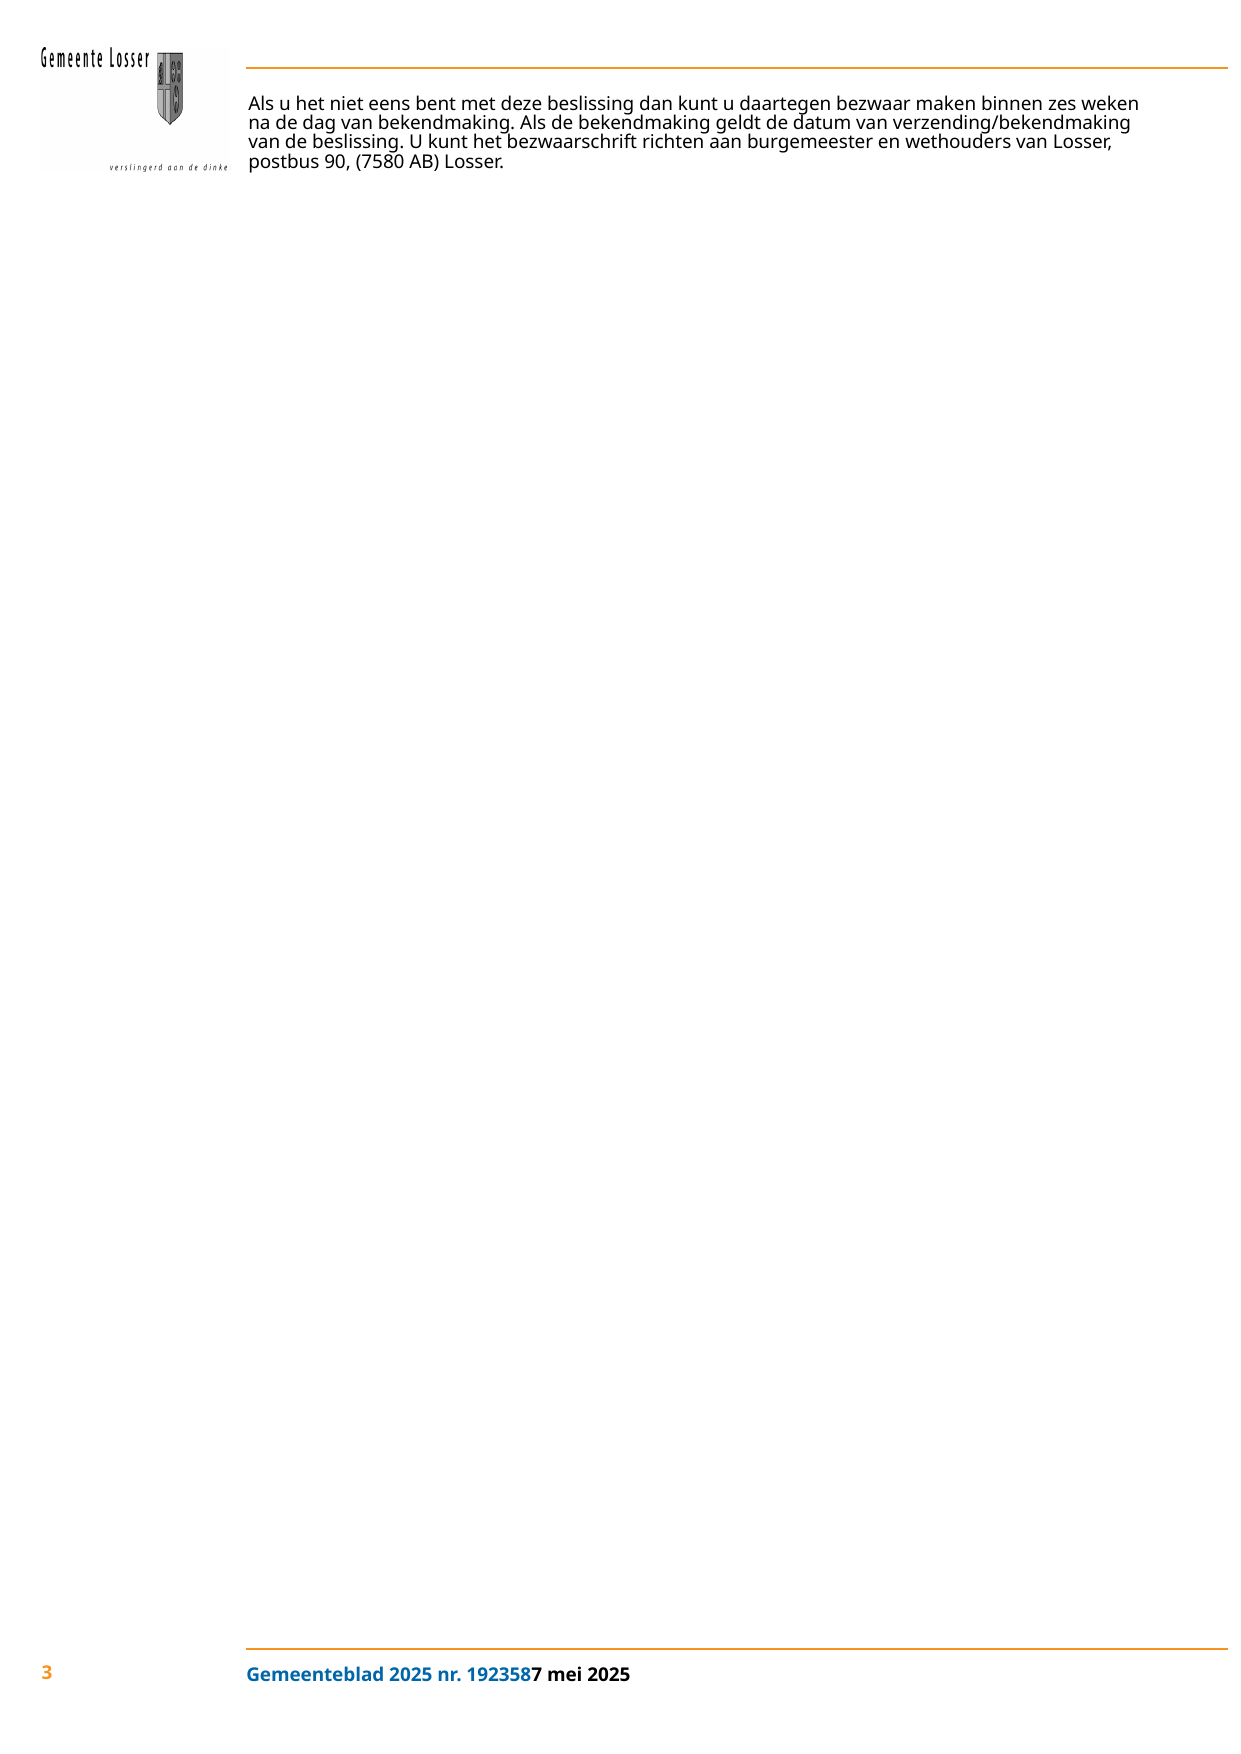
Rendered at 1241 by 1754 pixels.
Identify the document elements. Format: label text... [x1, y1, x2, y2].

picture [41, 47, 231, 172]
text Als u het niet eens bent met deze beslissing dan kunt u daartegen bezwaar maken binnen zes weken na de dag van bekendmaking. Als de bekendmaking geldt de datum van verzending/bekendmaking van de beslissing. U kunt het bezwaarschrift richten aan burgemeester en wethouders van Losser, postbus 90, (7580 AB) Losser. [248, 95, 1152, 172]
